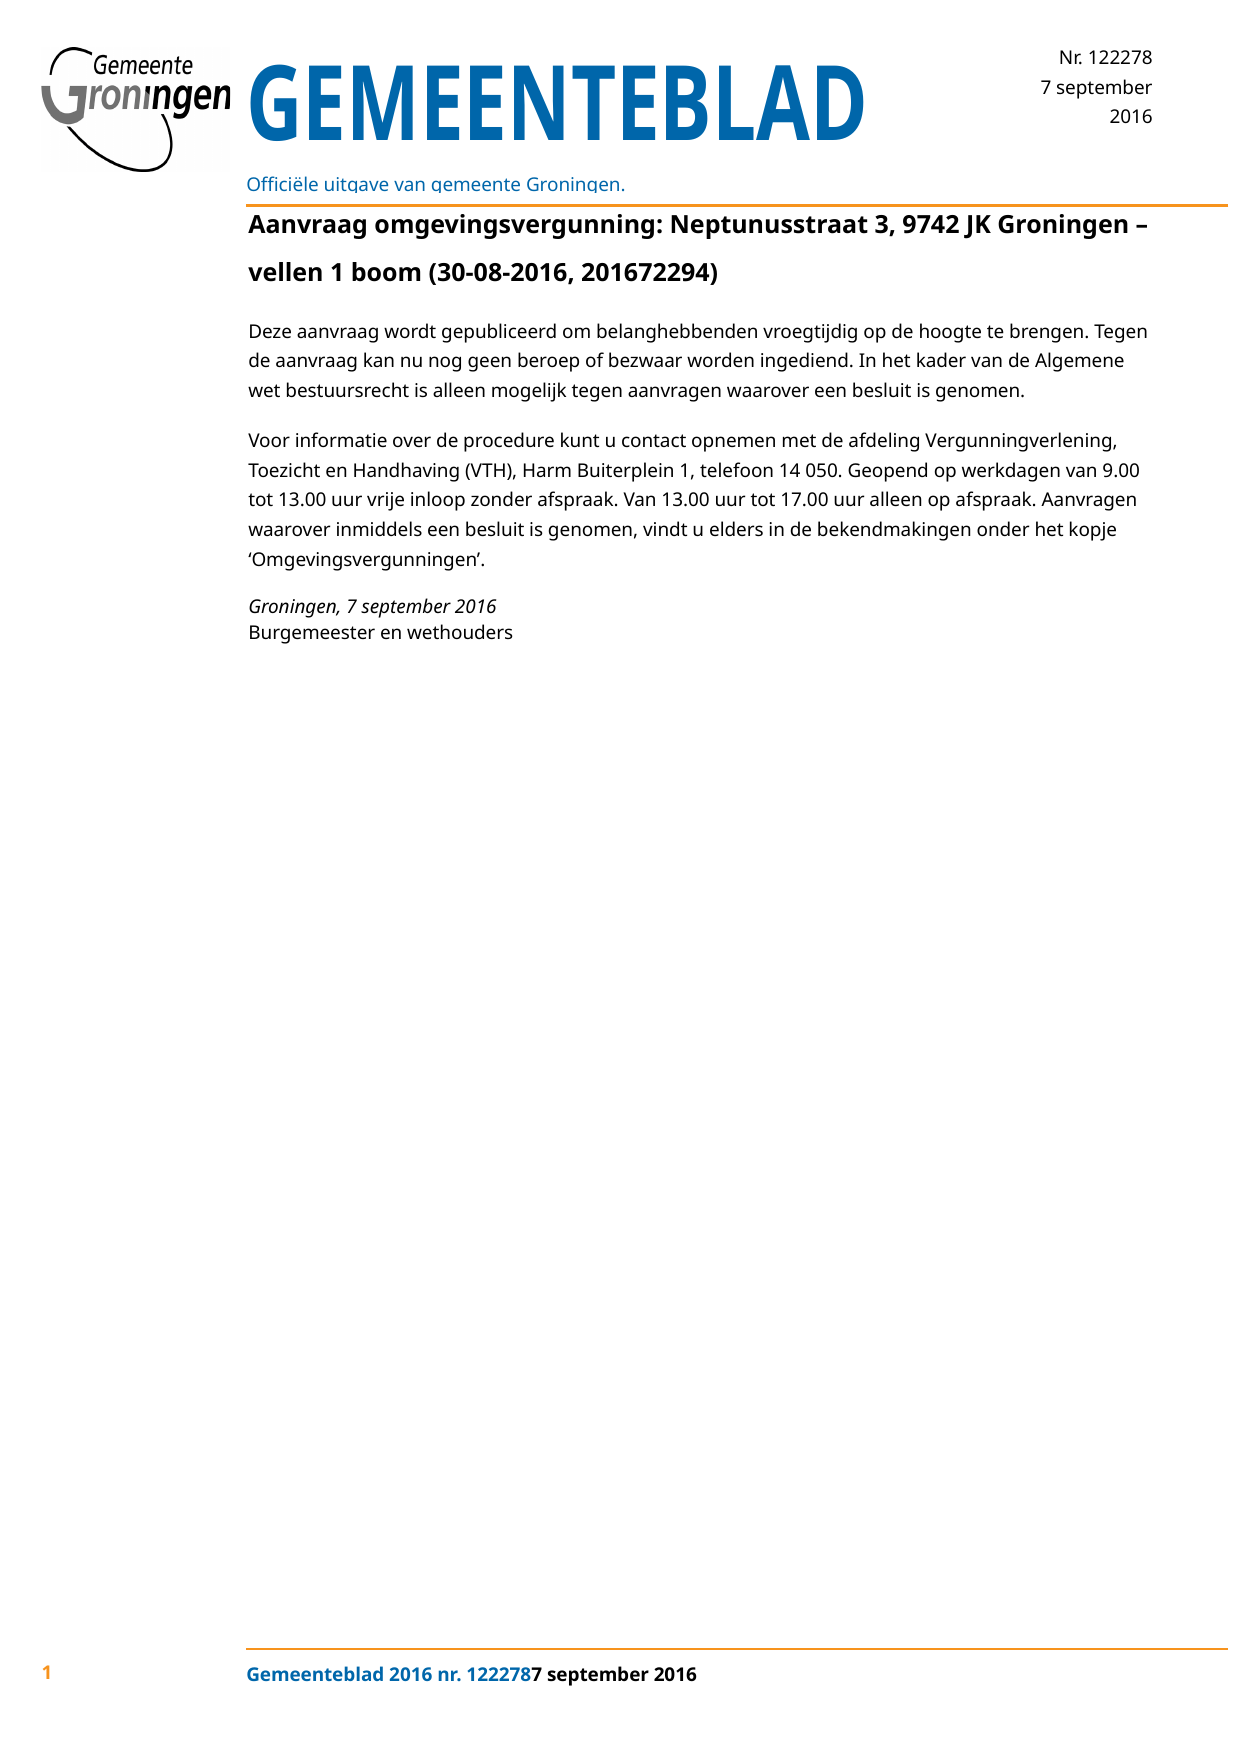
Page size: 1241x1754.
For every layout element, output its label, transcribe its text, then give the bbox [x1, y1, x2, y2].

text Voor informatie over de procedure kunt u contact opnemen met de afdeling Vergunningverlening, Toezicht en Handhaving (VTH), Harm Buiterplein 1, telefoon 14 050. Geopend op werkdagen van 9.00 tot 13.00 uur vrije inloop zonder afspraak. Van 13.00 uur tot 17.00 uur alleen op afspraak. Aanvragen waarover inmiddels een besluit is genomen, vindt u elders in de bekendmakingen onder het kopje ‘Omgevingsvergunningen’. [248, 427, 1152, 572]
picture [41, 47, 231, 172]
text Groningen, 7 september 2016 [248, 594, 1152, 619]
text Deze aanvraag wordt gepubliceerd om belanghebbenden vroegtijdig op de hoogte te brengen. Tegen de aanvraag kan nu nog geen beroep of bezwaar worden ingediend. In het kader van de Algemene wet bestuursrecht is alleen mogelijk tegen aanvragen waarover een besluit is genomen. [248, 318, 1152, 403]
text Burgemeester en wethouders [248, 619, 1152, 645]
text Aanvraag omgevingsvergunning: Neptunusstraat 3, 9742 JK Groningen – vellen 1 boom (30-08-2016, 201672294) [248, 207, 1152, 288]
